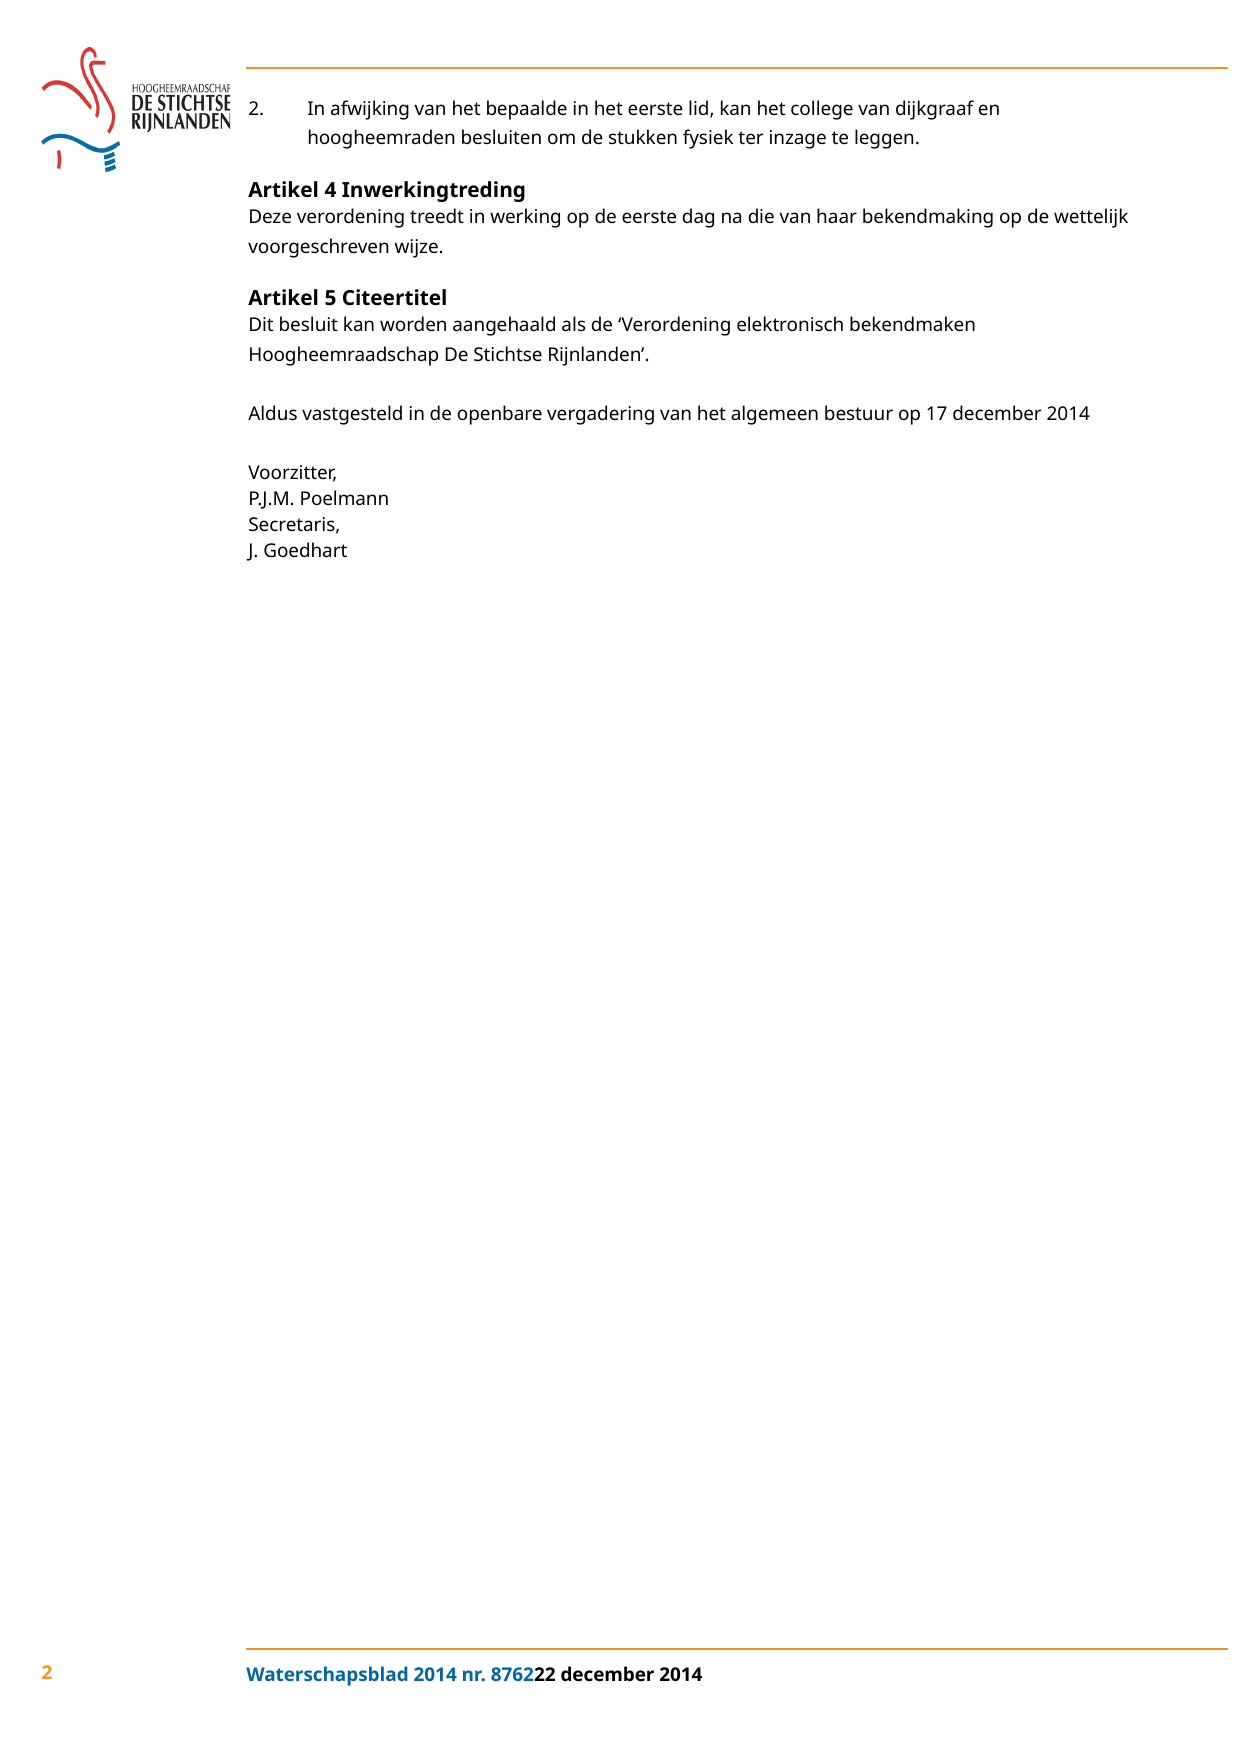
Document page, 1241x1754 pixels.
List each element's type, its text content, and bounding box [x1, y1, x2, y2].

text J. Goedhart [248, 537, 1152, 562]
text Artikel 5 Citeertitel [248, 283, 1152, 312]
text Artikel 4 Inwerkingtreding [248, 175, 1152, 203]
text P.J.M. Poelmann [248, 485, 1152, 511]
text Deze verordening treedt in werking op de eerste dag na die van haar bekendmaking op de wettelijk voorgeschreven wijze. [248, 203, 1152, 258]
text Dit besluit kan worden aangehaald als de ‘Verordening elektronisch bekendmaken Hoogheemraadschap De Stichtse Rijnlanden’. [248, 312, 1152, 367]
text Aldus vastgesteld in de openbare vergadering van het algemeen bestuur op 17 december 2014 [248, 400, 1152, 426]
picture [41, 47, 231, 172]
list In afwijking van het bepaalde in het eerste lid, kan het college van dijkgraaf en hoogheemraden besluiten om de stukken fysiek ter inzage te leggen. [248, 95, 1152, 150]
text Voorzitter, [248, 459, 1152, 485]
text Secretaris, [248, 511, 1152, 537]
